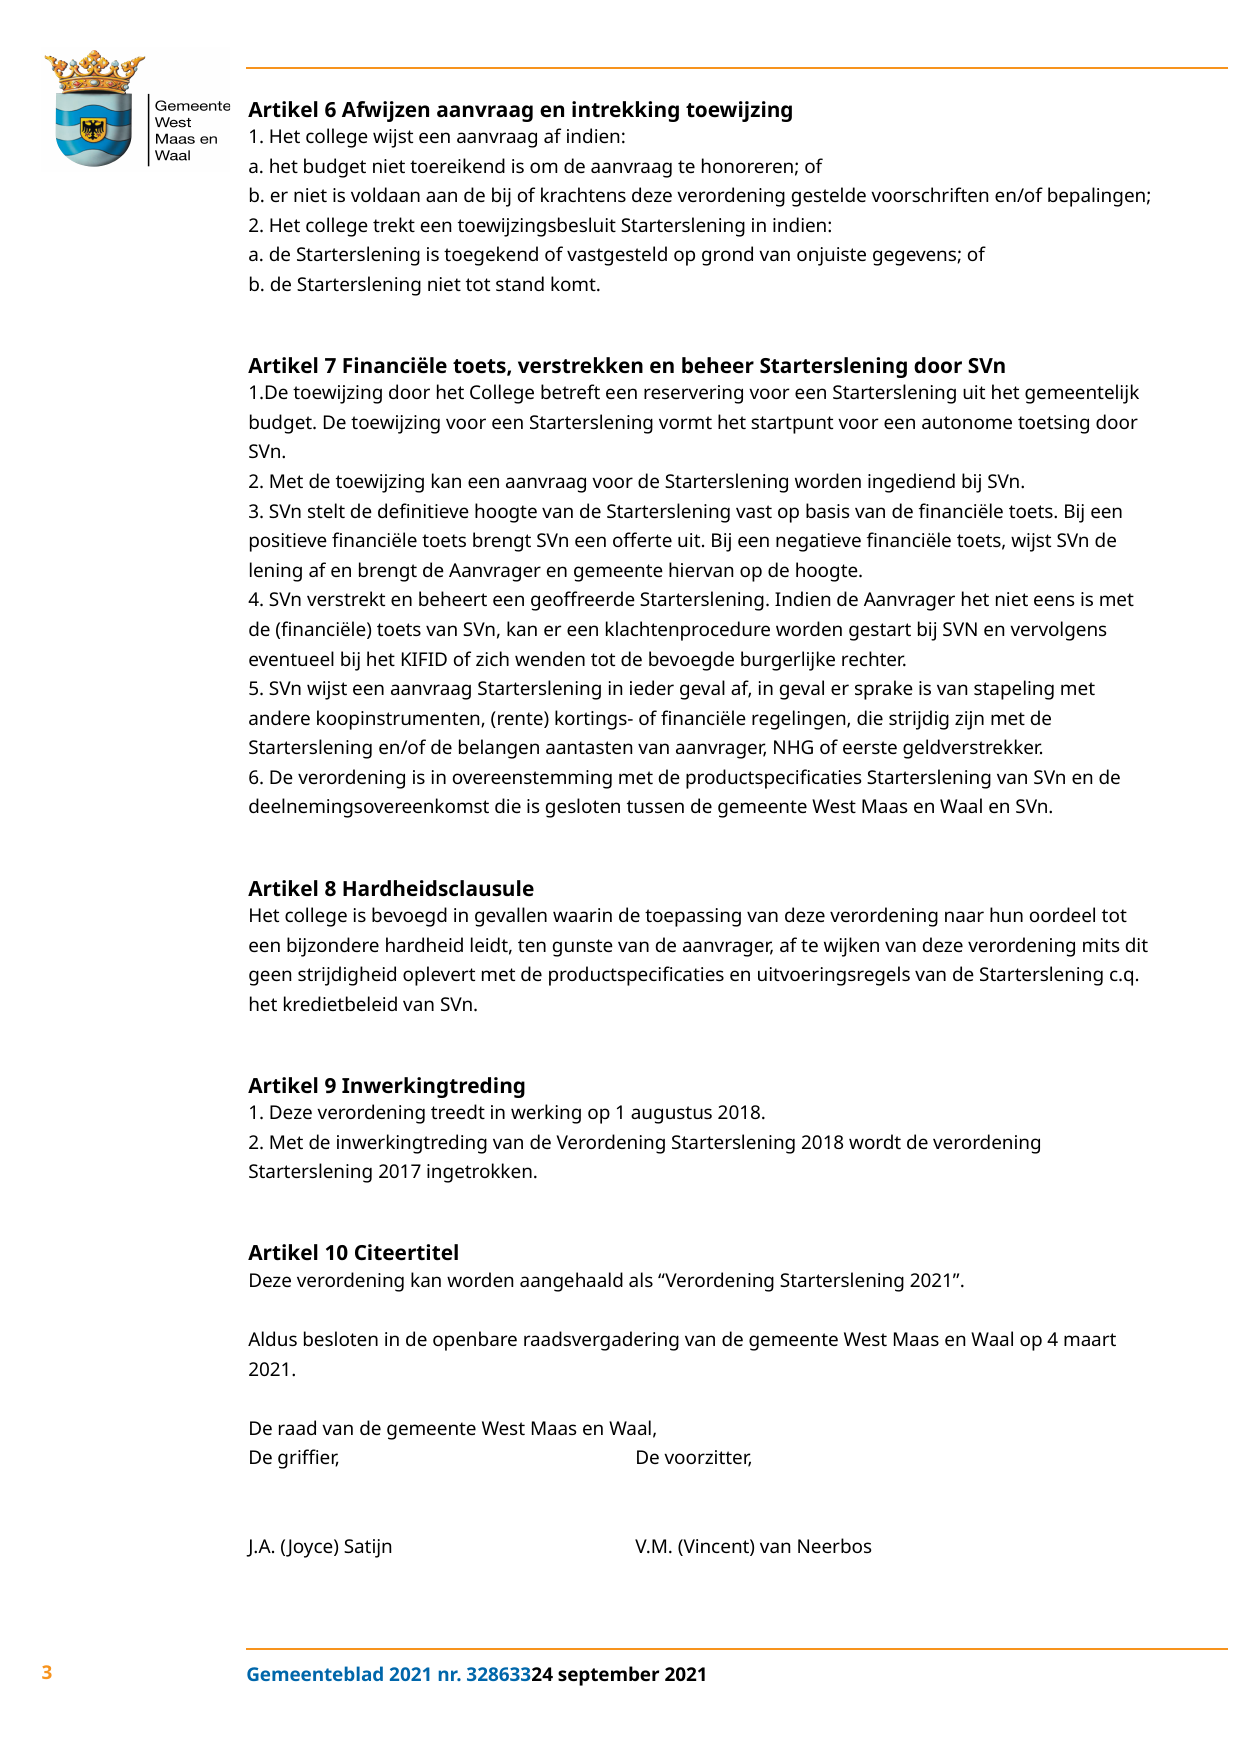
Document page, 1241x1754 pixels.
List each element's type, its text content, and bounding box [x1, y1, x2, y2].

text a. de Starterslening is toegekend of vastgesteld op grond van onjuiste gegevens; of [248, 242, 1152, 267]
text Artikel 8 Hardheidsclausule [248, 874, 1152, 902]
text Deze verordening kan worden aangehaald als “Verordening Starterslening 2021”. [248, 1267, 1152, 1293]
text 3. SVn stelt de definitieve hoogte van de Starterslening vast op basis van de financiële toets. Bij een positieve financiële toets brengt SVn een offerte uit. Bij een negatieve financiële toets, wijst SVn de lening af en brengt de Aanvrager en gemeente hiervan op de hoogte. [248, 498, 1152, 583]
text 1.De toewijzing door het College betreft een reservering voor een Starterslening uit het gemeentelijk budget. De toewijzing voor een Starterslening vormt het startpunt voor een autonome toetsing door SVn. [248, 379, 1152, 464]
text Het college is bevoegd in gevallen waarin de toepassing van deze verordening naar hun oordeel tot een bijzondere hardheid leidt, ten gunste van de aanvrager, af te wijken van deze verordening mits dit geen strijdigheid oplevert met de productspecificaties en uitvoeringsregels van de Starterslening c.q. het kredietbeleid van SVn. [248, 902, 1152, 1017]
picture [41, 47, 231, 172]
text b. de Starterslening niet tot stand komt. [248, 271, 1152, 297]
text a. het budget niet toereikend is om de aanvraag te honoreren; of [248, 153, 1152, 178]
text Artikel 9 Inwerkingtreding [248, 1071, 1152, 1099]
text 1. Het college wijst een aanvraag af indien: [248, 123, 1152, 149]
text Aldus besloten in de openbare raadsvergadering van de gemeente West Maas en Waal op 4 maart 2021. [248, 1326, 1152, 1381]
table_header De voorzitter, V.M. (Vincent) van Neerbos [635, 1445, 1152, 1589]
text b. er niet is voldaan aan de bij of krachtens deze verordening gestelde voorschriften en/of bepalingen; [248, 182, 1152, 208]
text 2. Het college trekt een toewijzingsbesluit Starterslening in indien: [248, 212, 1152, 238]
text 2. Met de toewijzing kan een aanvraag voor de Starterslening worden ingediend bij SVn. [248, 468, 1152, 494]
text 5. SVn wijst een aanvraag Starterslening in ieder geval af, in geval er sprake is van stapeling met andere koopinstrumenten, (rente) kortings- of financiële regelingen, die strijdig zijn met de Starterslening en/of de belangen aantasten van aanvrager, NHG of eerste geldverstrekker. [248, 675, 1152, 760]
text Artikel 6 Afwijzen aanvraag en intrekking toewijzing [248, 95, 1152, 123]
text Artikel 7 Financiële toets, verstrekken en beheer Starterslening door SVn [248, 351, 1152, 379]
text Artikel 10 Citeertitel [248, 1238, 1152, 1267]
text 4. SVn verstrekt en beheert een geoffreerde Starterslening. Indien de Aanvrager het niet eens is met de (financiële) toets van SVn, kan er een klachtenprocedure worden gestart bij SVN en vervolgens eventueel bij het KIFID of zich wenden tot de bevoegde burgerlijke rechter. [248, 587, 1152, 672]
text 2. Met de inwerkingtreding van de Verordening Starterslening 2018 wordt de verordening Starterslening 2017 ingetrokken. [248, 1129, 1152, 1184]
text 6. De verordening is in overeenstemming met de productspecificaties Starterslening van SVn en de deelnemingsovereenkomst die is gesloten tussen de gemeente West Maas en Waal en SVn. [248, 764, 1152, 819]
text De raad van de gemeente West Maas en Waal, [248, 1415, 1152, 1441]
table_header De griffier, J.A. (Joyce) Satijn [248, 1445, 635, 1589]
text 1. Deze verordening treedt in werking op 1 augustus 2018. [248, 1099, 1152, 1125]
